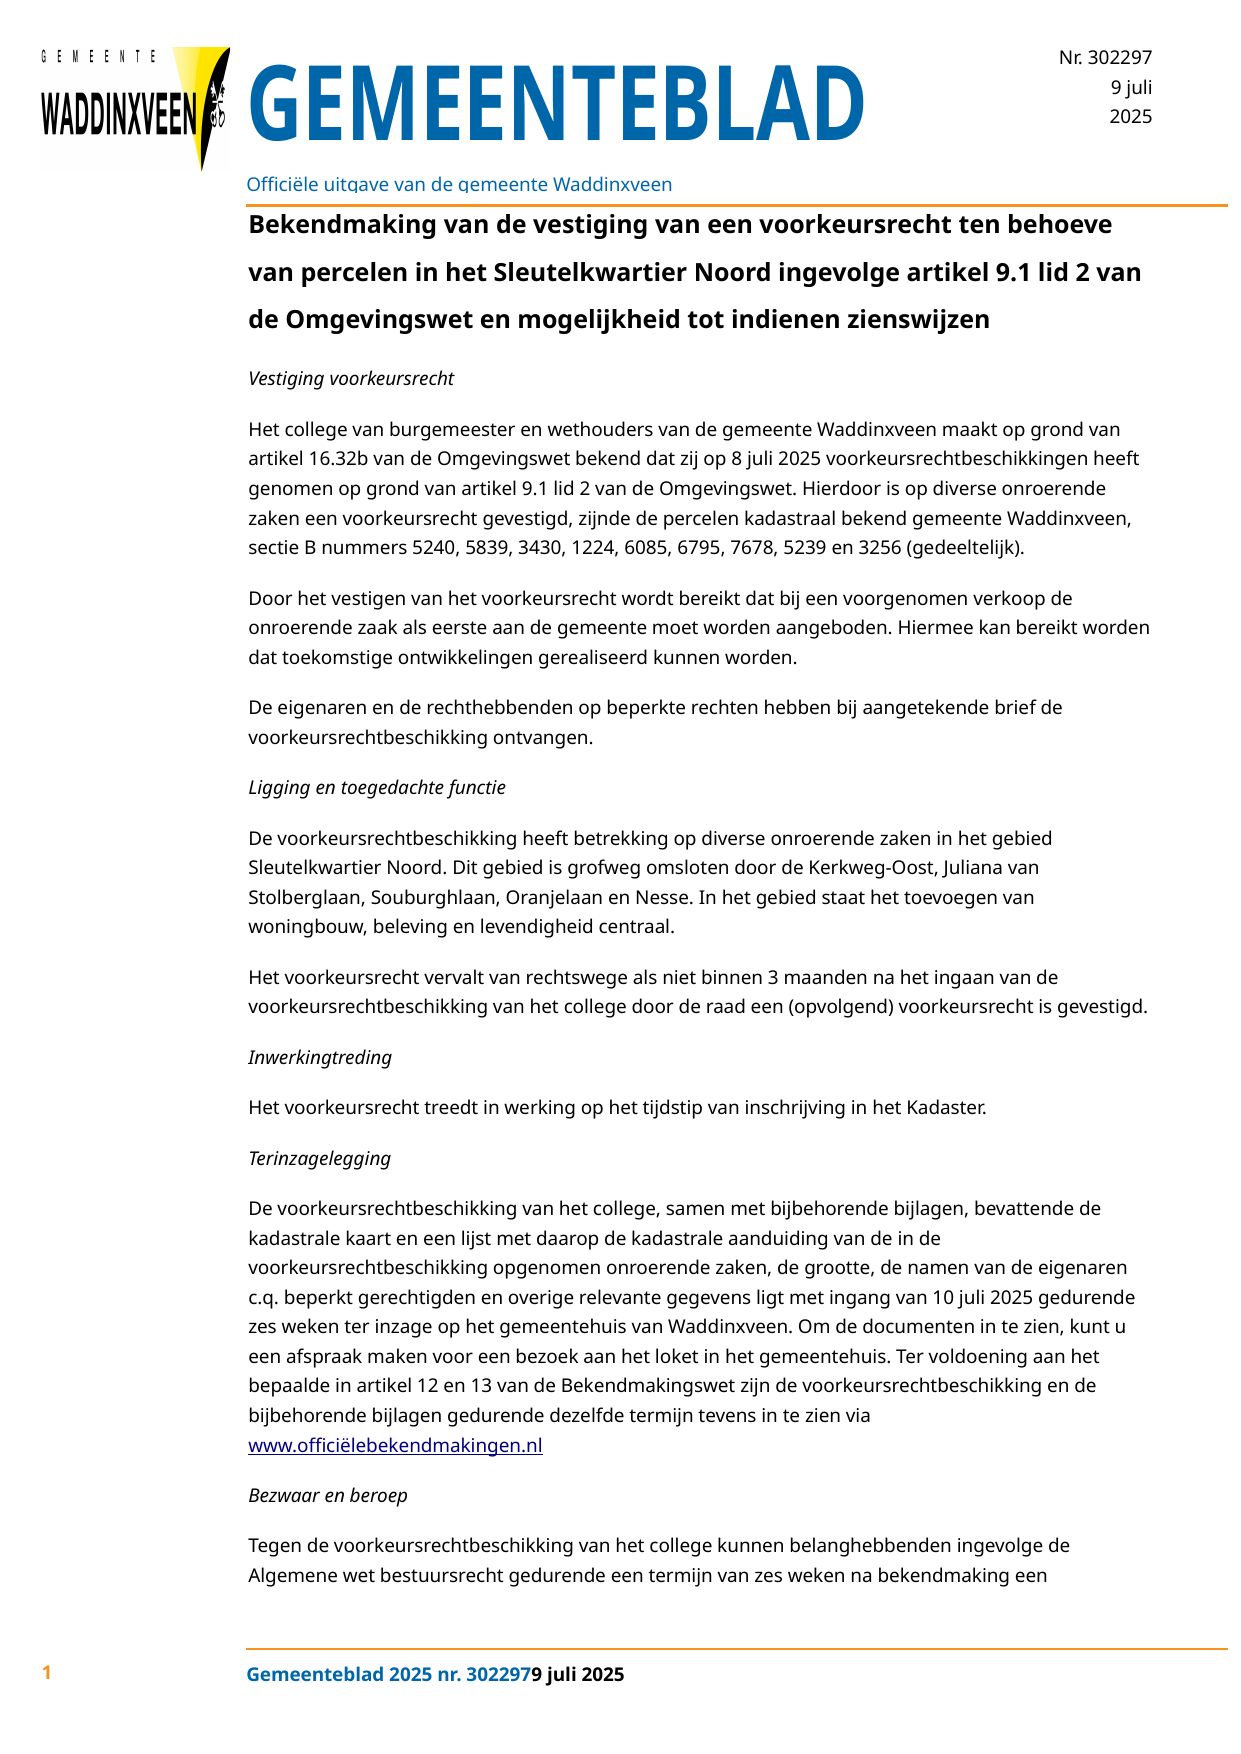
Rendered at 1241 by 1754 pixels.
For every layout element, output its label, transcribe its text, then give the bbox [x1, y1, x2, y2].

text Door het vestigen van het voorkeursrecht wordt bereikt dat bij een voorgenomen verkoop de onroerende zaak als eerste aan de gemeente moet worden aangeboden. Hiermee kan bereikt worden dat toekomstige ontwikkelingen gerealiseerd kunnen worden. [248, 585, 1152, 669]
text Het voorkeursrecht treedt in werking op het tijdstip van inschrijving in het Kadaster. [248, 1094, 1152, 1120]
text Bezwaar en beroep [248, 1482, 1152, 1508]
text Het college van burgemeester en wethouders van de gemeente Waddinxveen maakt op grond van artikel 16.32b van de Omgevingswet bekend dat zij op 8 juli 2025 voorkeursrechtbeschikkingen heeft genomen op grond van artikel 9.1 lid 2 van de Omgevingswet. Hierdoor is op diverse onroerende zaken een voorkeursrecht gevestigd, zijnde de percelen kadastraal bekend gemeente Waddinxveen, sectie B nummers 5240, 5839, 3430, 1224, 6085, 6795, 7678, 5239 en 3256 (gedeeltelijk). [248, 416, 1152, 560]
text Bekendmaking van de vestiging van een voorkeursrecht ten behoeve van percelen in het Sleutelkwartier Noord ingevolge artikel 9.1 lid 2 van de Omgevingswet en mogelijkheid tot indienen zienswijzen [248, 207, 1152, 336]
text De eigenaren en de rechthebbenden op beperkte rechten hebben bij aangetekende brief de voorkeursrechtbeschikking ontvangen. [248, 694, 1152, 749]
text De voorkeursrechtbeschikking heeft betrekking op diverse onroerende zaken in het gebied Sleutelkwartier Noord. Dit gebied is grofweg omsloten door de Kerkweg-Oost, Juliana van Stolberglaan, Souburghlaan, Oranjelaan en Nesse. In het gebied staat het toevoegen van woningbouw, beleving en levendigheid centraal. [248, 825, 1152, 939]
picture [41, 47, 231, 172]
text Het voorkeursrecht vervalt van rechtswege als niet binnen 3 maanden na het ingaan van de voorkeursrechtbeschikking van het college door de raad een (opvolgend) voorkeursrecht is gevestigd. [248, 964, 1152, 1019]
text Vestiging voorkeursrecht [248, 366, 1152, 391]
text Ligging en toegedachte functie [248, 774, 1152, 800]
text De voorkeursrechtbeschikking van het college, samen met bijbehorende bijlagen, bevattende de kadastrale kaart en een lijst met daarop de kadastrale aanduiding van de in de voorkeursrechtbeschikking opgenomen onroerende zaken, de grootte, de namen van de eigenaren c.q. beperkt gerechtigden en overige relevante gegevens ligt met ingang van 10 juli 2025 gedurende zes weken ter inzage op het gemeentehuis van Waddinxveen. Om de documenten in te zien, kunt u een afspraak maken voor een bezoek aan het loket in het gemeentehuis. Ter voldoening aan het bepaalde in artikel 12 en 13 van de Bekendmakingswet zijn de voorkeursrechtbeschikking en de bijbehorende bijlagen gedurende dezelfde termijn tevens in te zien via www.officiëlebekendmakingen.nl [248, 1195, 1152, 1457]
text Tegen de voorkeursrechtbeschikking van het college kunnen belanghebbenden ingevolge de Algemene wet bestuursrecht gedurende een termijn van zes weken na bekendmaking een [248, 1533, 1152, 1588]
text Terinzagelegging [248, 1145, 1152, 1170]
text Inwerkingtreding [248, 1044, 1152, 1069]
